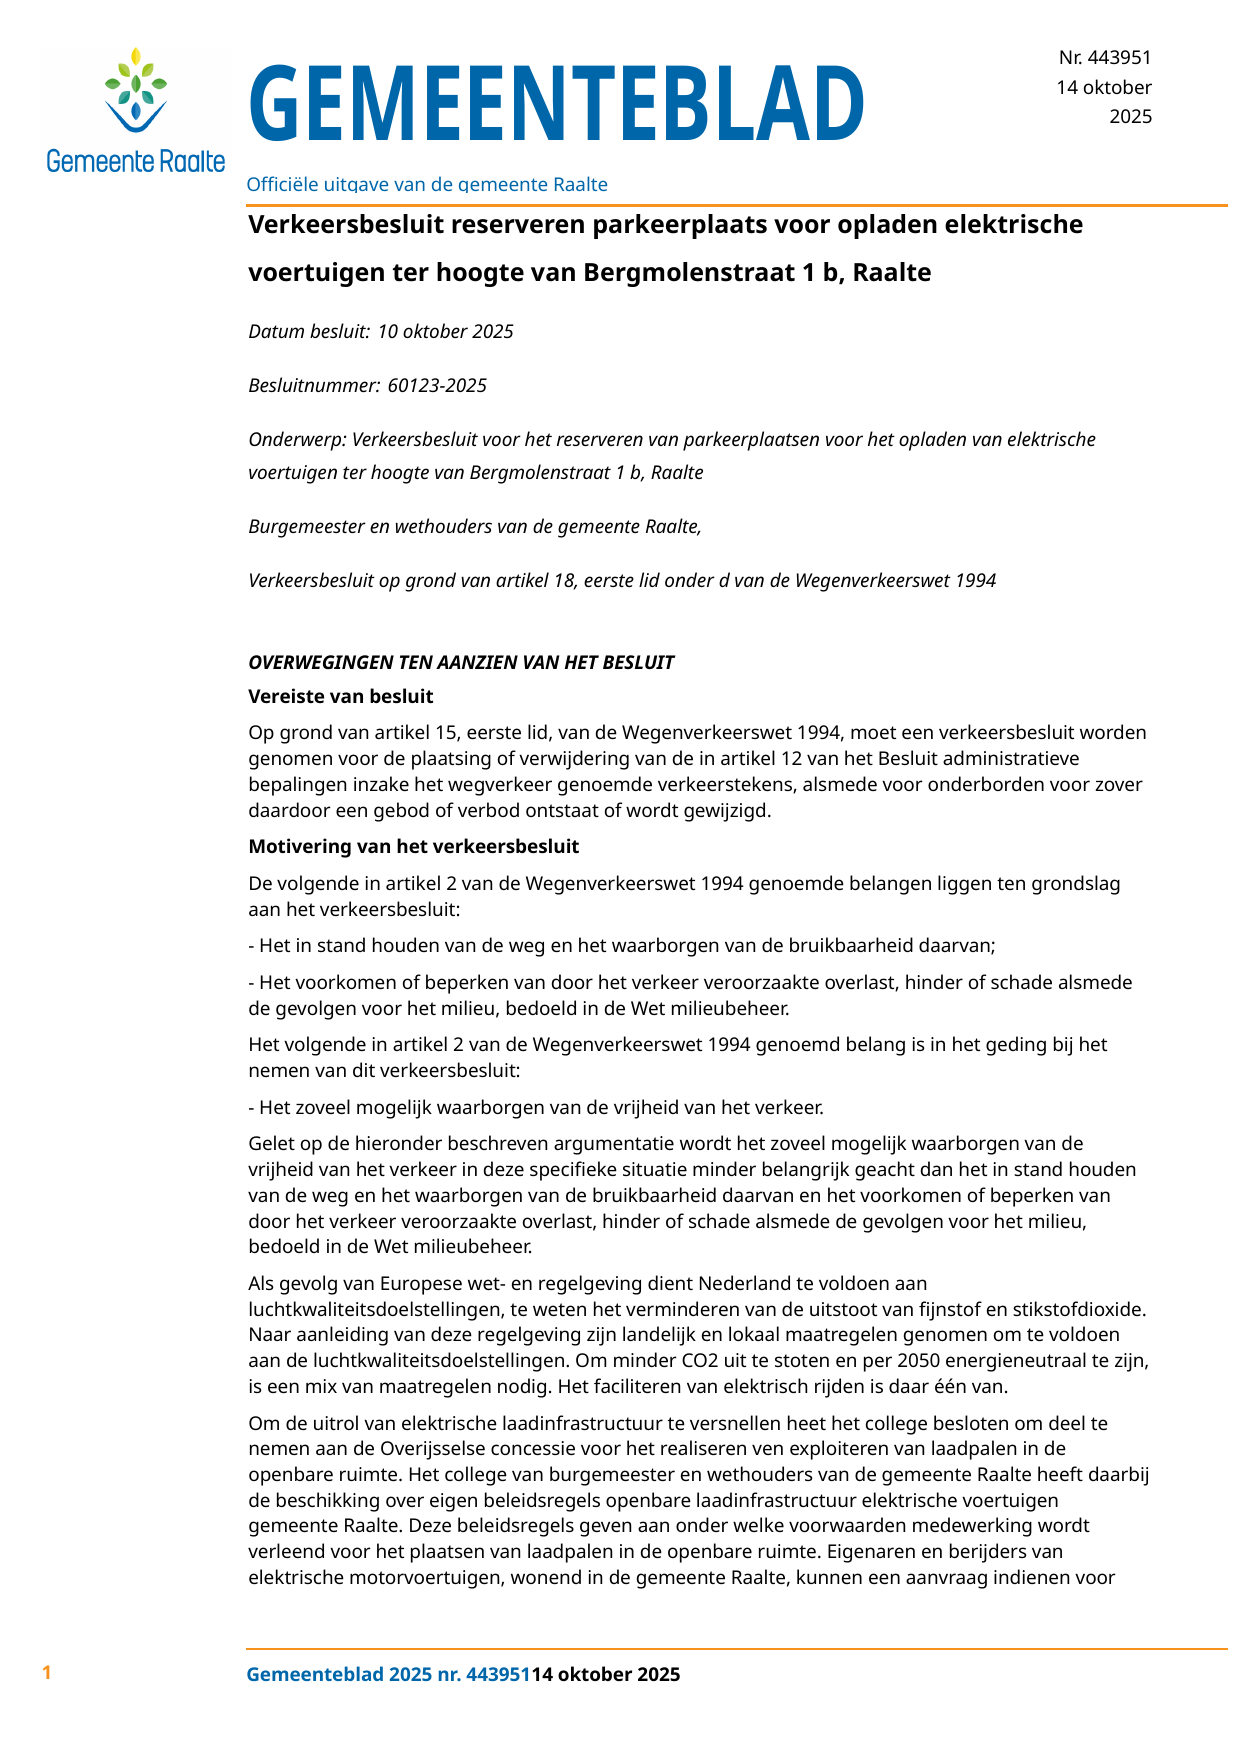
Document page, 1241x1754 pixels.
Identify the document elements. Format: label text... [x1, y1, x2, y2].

text Besluitnummer: 60123-2025 [248, 372, 1152, 398]
text Gelet op de hieronder beschreven argumentatie wordt het zoveel mogelijk waarborgen van de vrijheid van het verkeer in deze specifieke situatie minder belangrijk geacht dan het in stand houden van de weg en het waarborgen van de bruikbaarheid daarvan en het voorkomen of beperken van door het verkeer veroorzaakte overlast, hinder of schade alsmede de gevolgen voor het milieu, bedoeld in de Wet milieubeheer. [248, 1131, 1152, 1259]
text - Het in stand houden van de weg en het waarborgen van de bruikbaarheid daarvan; [248, 932, 1152, 958]
text Verkeersbesluit op grond van artikel 18, eerste lid onder d van de Wegenverkeerswet 1994 [248, 568, 1152, 593]
text - Het zoveel mogelijk waarborgen van de vrijheid van het verkeer. [248, 1094, 1152, 1120]
text OVERWEGINGEN TEN AANZIEN VAN HET BESLUIT [248, 649, 1152, 674]
text Onderwerp: Verkeersbesluit voor het reserveren van parkeerplaatsen voor het opladen van elektrische voertuigen ter hoogte van Bergmolenstraat 1 b, Raalte [248, 426, 1152, 485]
text Datum besluit: 10 oktober 2025 [248, 318, 1152, 344]
text Het volgende in artikel 2 van de Wegenverkeerswet 1994 genoemd belang is in het geding bij het nemen van dit verkeersbesluit: [248, 1032, 1152, 1083]
text Als gevolg van Europese wet- en regelgeving dient Nederland te voldoen aan luchtkwaliteitsdoelstellingen, te weten het verminderen van de uitstoot van fijnstof en stikstofdioxide. Naar aanleiding van deze regelgeving zijn landelijk en lokaal maatregelen genomen om te voldoen aan de luchtkwaliteitsdoelstellingen. Om minder CO2 uit te stoten en per 2050 energieneutraal te zijn, is een mix van maatregelen nodig. Het faciliteren van elektrisch rijden is daar één van. [248, 1270, 1152, 1399]
text Om de uitrol van elektrische laadinfrastructuur te versnellen heet het college besloten om deel te nemen aan de Overijsselse concessie voor het realiseren ven exploiteren van laadpalen in de openbare ruimte. Het college van burgemeester en wethouders van de gemeente Raalte heeft daarbij de beschikking over eigen beleidsregels openbare laadinfrastructuur elektrische voertuigen gemeente Raalte. Deze beleidsregels geven aan onder welke voorwaarden medewerking wordt verleend voor het plaatsen van laadpalen in de openbare ruimte. Eigenaren en berijders van elektrische motorvoertuigen, wonend in de gemeente Raalte, kunnen een aanvraag indienen voor [248, 1410, 1152, 1590]
text De volgende in artikel 2 van de Wegenverkeerswet 1994 genoemde belangen liggen ten grondslag aan het verkeersbesluit: [248, 870, 1152, 922]
text Vereiste van besluit [248, 683, 1152, 709]
text Verkeersbesluit reserveren parkeerplaats voor opladen elektrische voertuigen ter hoogte van Bergmolenstraat 1 b, Raalte [248, 207, 1152, 288]
text Op grond van artikel 15, eerste lid, van de Wegenverkeerswet 1994, moet een verkeersbesluit worden genomen voor de plaatsing of verwijdering van de in artikel 12 van het Besluit administratieve bepalingen inzake het wegverkeer genoemde verkeerstekens, alsmede voor onderborden voor zover daardoor een gebod of verbod ontstaat of wordt gewijzigd. [248, 719, 1152, 822]
text Burgemeester en wethouders van de gemeente Raalte, [248, 513, 1152, 539]
picture [41, 47, 231, 172]
text Motivering van het verkeersbesluit [248, 833, 1152, 859]
text - Het voorkomen of beperken van door het verkeer veroorzaakte overlast, hinder of schade alsmede de gevolgen voor het milieu, bedoeld in de Wet milieubeheer. [248, 969, 1152, 1021]
